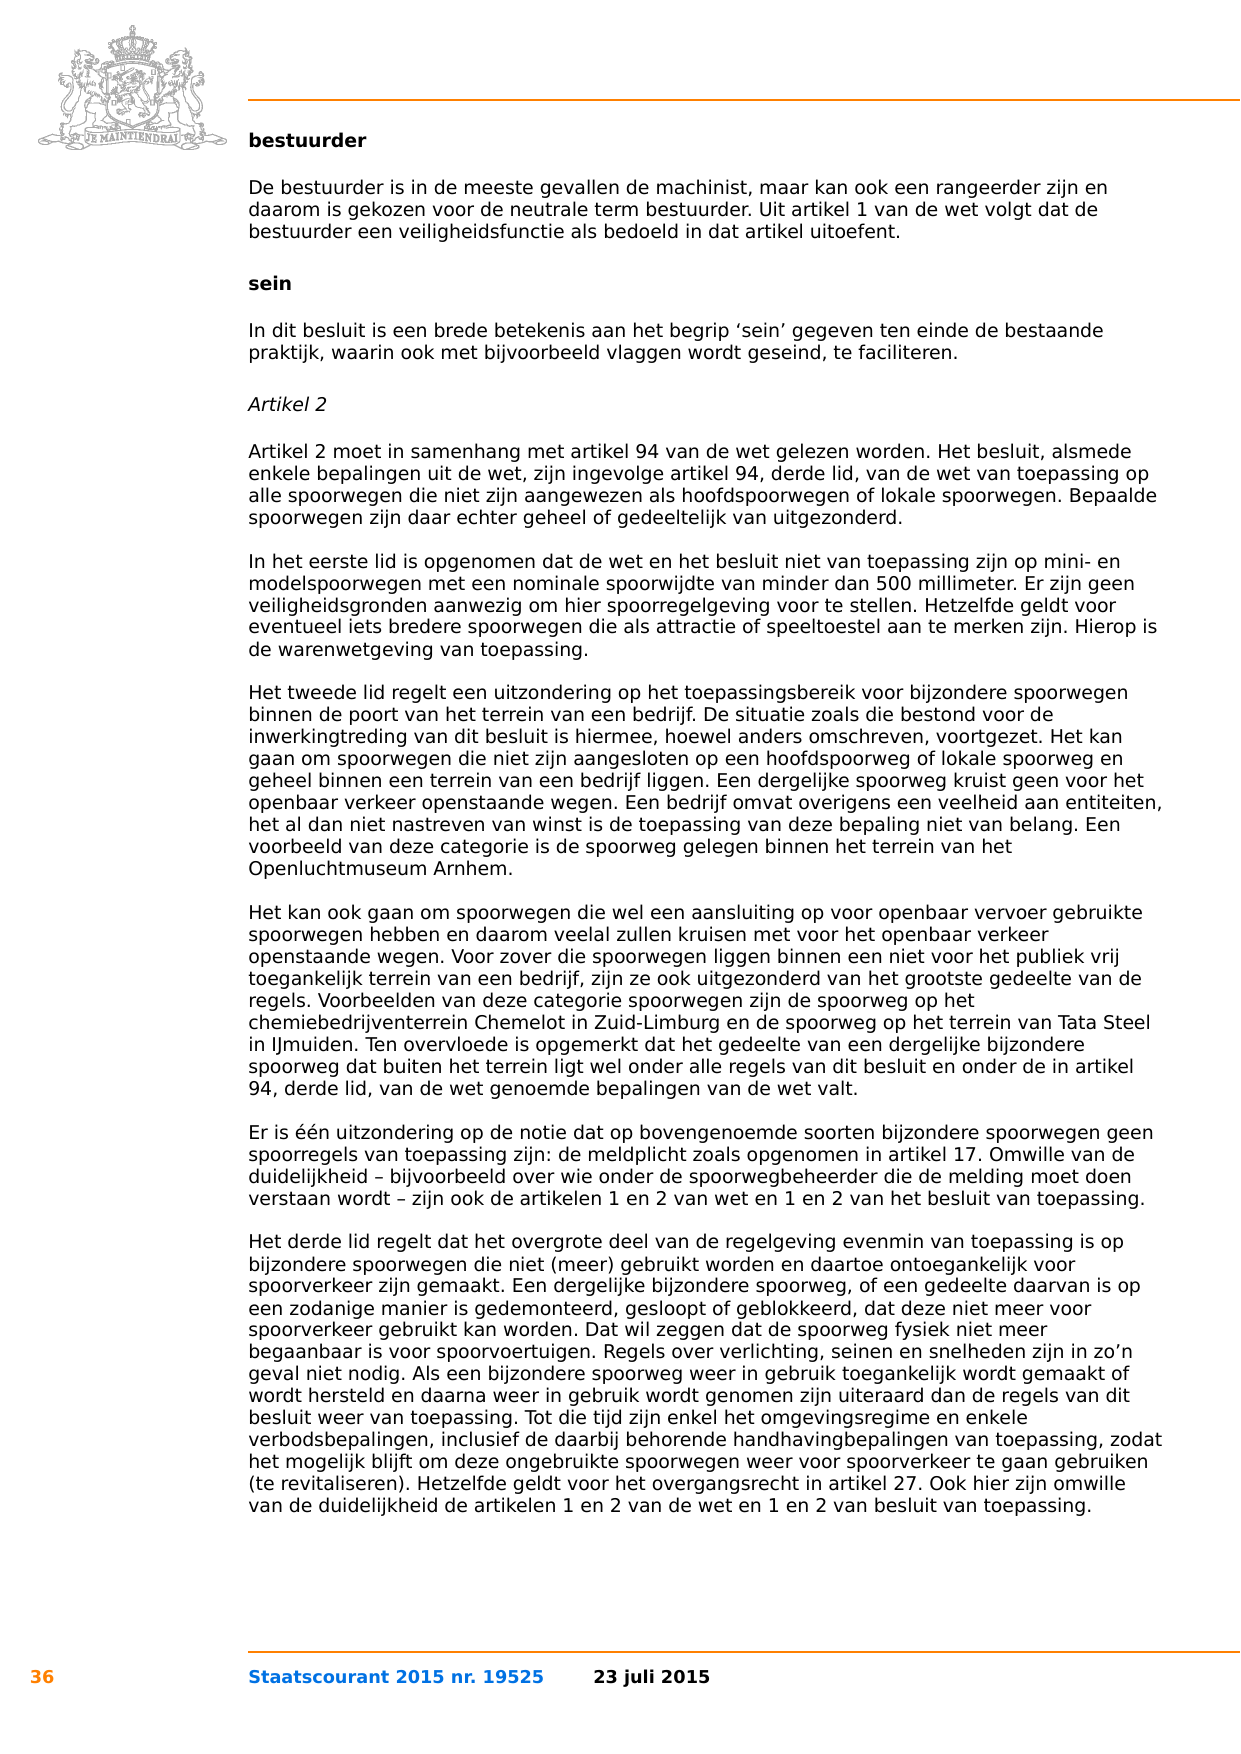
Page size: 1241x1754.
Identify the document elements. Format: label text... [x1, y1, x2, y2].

text In dit besluit is een brede betekenis aan het begrip ‘sein’ gegeven ten einde de bestaande praktijk, waarin ook met bijvoorbeeld vlaggen wordt geseind, te faciliteren. [248, 320, 1163, 364]
picture [38, 25, 227, 150]
text Het tweede lid regelt een uitzondering op het toepassingsbereik voor bijzondere spoorwegen binnen de poort van het terrein van een bedrijf. De situatie zoals die bestond voor de inwerkingtreding van dit besluit is hiermee, hoewel anders omschreven, voortgezet. Het kan gaan om spoorwegen die niet zijn aangesloten op een hoofdspoorweg of lokale spoorweg en geheel binnen een terrein van een bedrijf liggen. Een dergelijke spoorweg kruist geen voor het openbaar verkeer openstaande wegen. Een bedrijf omvat overigens een veelheid aan entiteiten, het al dan niet nastreven van winst is de toepassing van deze bepaling niet van belang. Een voorbeeld van deze categorie is de spoorweg gelegen binnen het terrein van het Openluchtmuseum Arnhem. [248, 682, 1163, 880]
text Het derde lid regelt dat het overgrote deel van de regelgeving evenmin van toepassing is op bijzondere spoorwegen die niet (meer) gebruikt worden en daartoe ontoegankelijk voor spoorverkeer zijn gemaakt. Een dergelijke bijzondere spoorweg, of een gedeelte daarvan is op een zodanige manier is gedemonteerd, gesloopt of geblokkeerd, dat deze niet meer voor spoorverkeer gebruikt kan worden. Dat wil zeggen dat de spoorweg fysiek niet meer begaanbaar is voor spoorvoertuigen. Regels over verlichting, seinen en snelheden zijn in zo’n geval niet nodig. Als een bijzondere spoorweg weer in gebruik toegankelijk wordt gemaakt of wordt hersteld en daarna weer in gebruik wordt genomen zijn uiteraard dan de regels van dit besluit weer van toepassing. Tot die tijd zijn enkel het omgevingsregime en enkele verbodsbepalingen, inclusief de daarbij behorende handhavingbepalingen van toepassing, zodat het mogelijk blijft om deze ongebruikte spoorwegen weer voor spoorverkeer te gaan gebruiken (te revitaliseren). Hetzelfde geldt voor het overgangsrecht in artikel 27. Ook hier zijn omwille van de duidelijkheid de artikelen 1 en 2 van de wet en 1 en 2 van besluit van toepassing. [248, 1231, 1163, 1517]
text Het kan ook gaan om spoorwegen die wel een aansluiting op voor openbaar vervoer gebruikte spoorwegen hebben en daarom veelal zullen kruisen met voor het openbaar verkeer openstaande wegen. Voor zover die spoorwegen liggen binnen een niet voor het publiek vrij toegankelijk terrein van een bedrijf, zijn ze ook uitgezonderd van het grootste gedeelte van de regels. Voorbeelden van deze categorie spoorwegen zijn de spoorweg op het chemiebedrijventerrein Chemelot in Zuid-Limburg en de spoorweg op het terrein van Tata Steel in IJmuiden. Ten overvloede is opgemerkt dat het gedeelte van een dergelijke bijzondere spoorweg dat buiten het terrein ligt wel onder alle regels van dit besluit en onder de in artikel 94, derde lid, van de wet genoemde bepalingen van de wet valt. [248, 902, 1163, 1100]
text De bestuurder is in de meeste gevallen de machinist, maar kan ook een rangeerder zijn en daarom is gekozen voor de neutrale term bestuurder. Uit artikel 1 van de wet volgt dat de bestuurder een veiligheidsfunctie als bedoeld in dat artikel uitoefent. [248, 177, 1163, 243]
subtitle sein [248, 273, 1163, 295]
subtitle Artikel 2 [248, 394, 1163, 416]
text Er is één uitzondering op de notie dat op bovengenoemde soorten bijzondere spoorwegen geen spoorregels van toepassing zijn: de meldplicht zoals opgenomen in artikel 17. Omwille van de duidelijkheid – bijvoorbeeld over wie onder de spoorwegbeheerder die de melding moet doen verstaan wordt – zijn ook de artikelen 1 en 2 van wet en 1 en 2 van het besluit van toepassing. [248, 1122, 1163, 1209]
text In het eerste lid is opgenomen dat de wet en het besluit niet van toepassing zijn op mini- en modelspoorwegen met een nominale spoorwijdte van minder dan 500 millimeter. Er zijn geen veiligheidsgronden aanwezig om hier spoorregelgeving voor te stellen. Hetzelfde geldt voor eventueel iets bredere spoorwegen die als attractie of speeltoestel aan te merken zijn. Hierop is de warenwetgeving van toepassing. [248, 551, 1163, 660]
text Artikel 2 moet in samenhang met artikel 94 van de wet gelezen worden. Het besluit, alsmede enkele bepalingen uit de wet, zijn ingevolge artikel 94, derde lid, van de wet van toepassing op alle spoorwegen die niet zijn aangewezen als hoofdspoorwegen of lokale spoorwegen. Bepaalde spoorwegen zijn daar echter geheel of gedeeltelijk van uitgezonderd. [248, 441, 1163, 529]
subtitle bestuurder [248, 130, 1163, 152]
